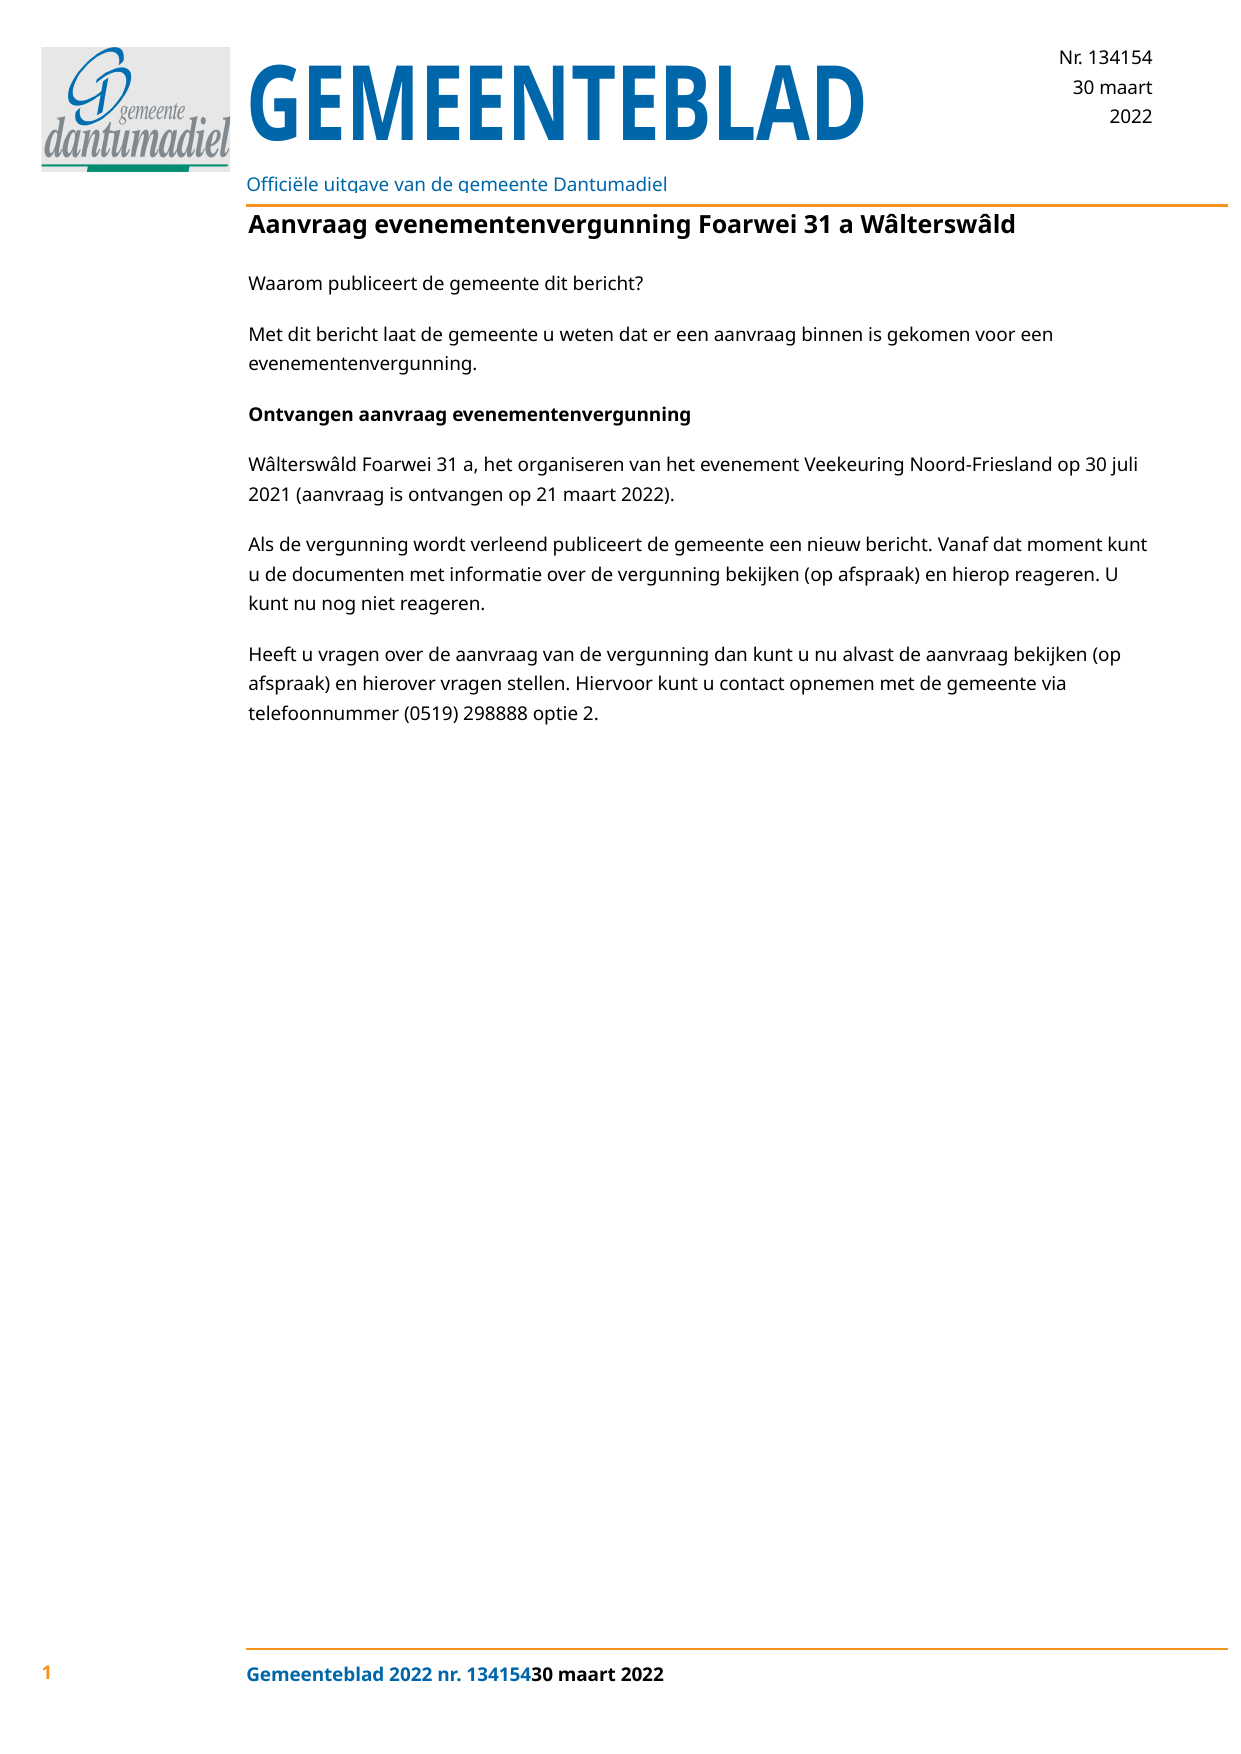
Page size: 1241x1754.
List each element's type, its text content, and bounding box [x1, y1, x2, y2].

text Aanvraag evenementenvergunning Foarwei 31 a Wâlterswâld [248, 207, 1152, 241]
text Wâlterswâld Foarwei 31 a, het organiseren van het evenement Veekeuring Noord-Friesland op 30 juli 2021 (aanvraag is ontvangen op 21 maart 2022). [248, 451, 1152, 506]
picture [41, 47, 231, 172]
text Waarom publiceert de gemeente dit bericht? [248, 270, 1152, 296]
text Heeft u vragen over de aanvraag van de vergunning dan kunt u nu alvast de aanvraag bekijken (op afspraak) en hierover vragen stellen. Hiervoor kunt u contact opnemen met de gemeente via telefoonnummer (0519) 298888 optie 2. [248, 641, 1152, 726]
text Als de vergunning wordt verleend publiceert de gemeente een nieuw bericht. Vanaf dat moment kunt u de documenten met informatie over de vergunning bekijken (op afspraak) en hierop reageren. U kunt nu nog niet reageren. [248, 531, 1152, 616]
text Ontvangen aanvraag evenementenvergunning [248, 401, 1152, 426]
text Met dit bericht laat de gemeente u weten dat er een aanvraag binnen is gekomen voor een evenementenvergunning. [248, 321, 1152, 376]
